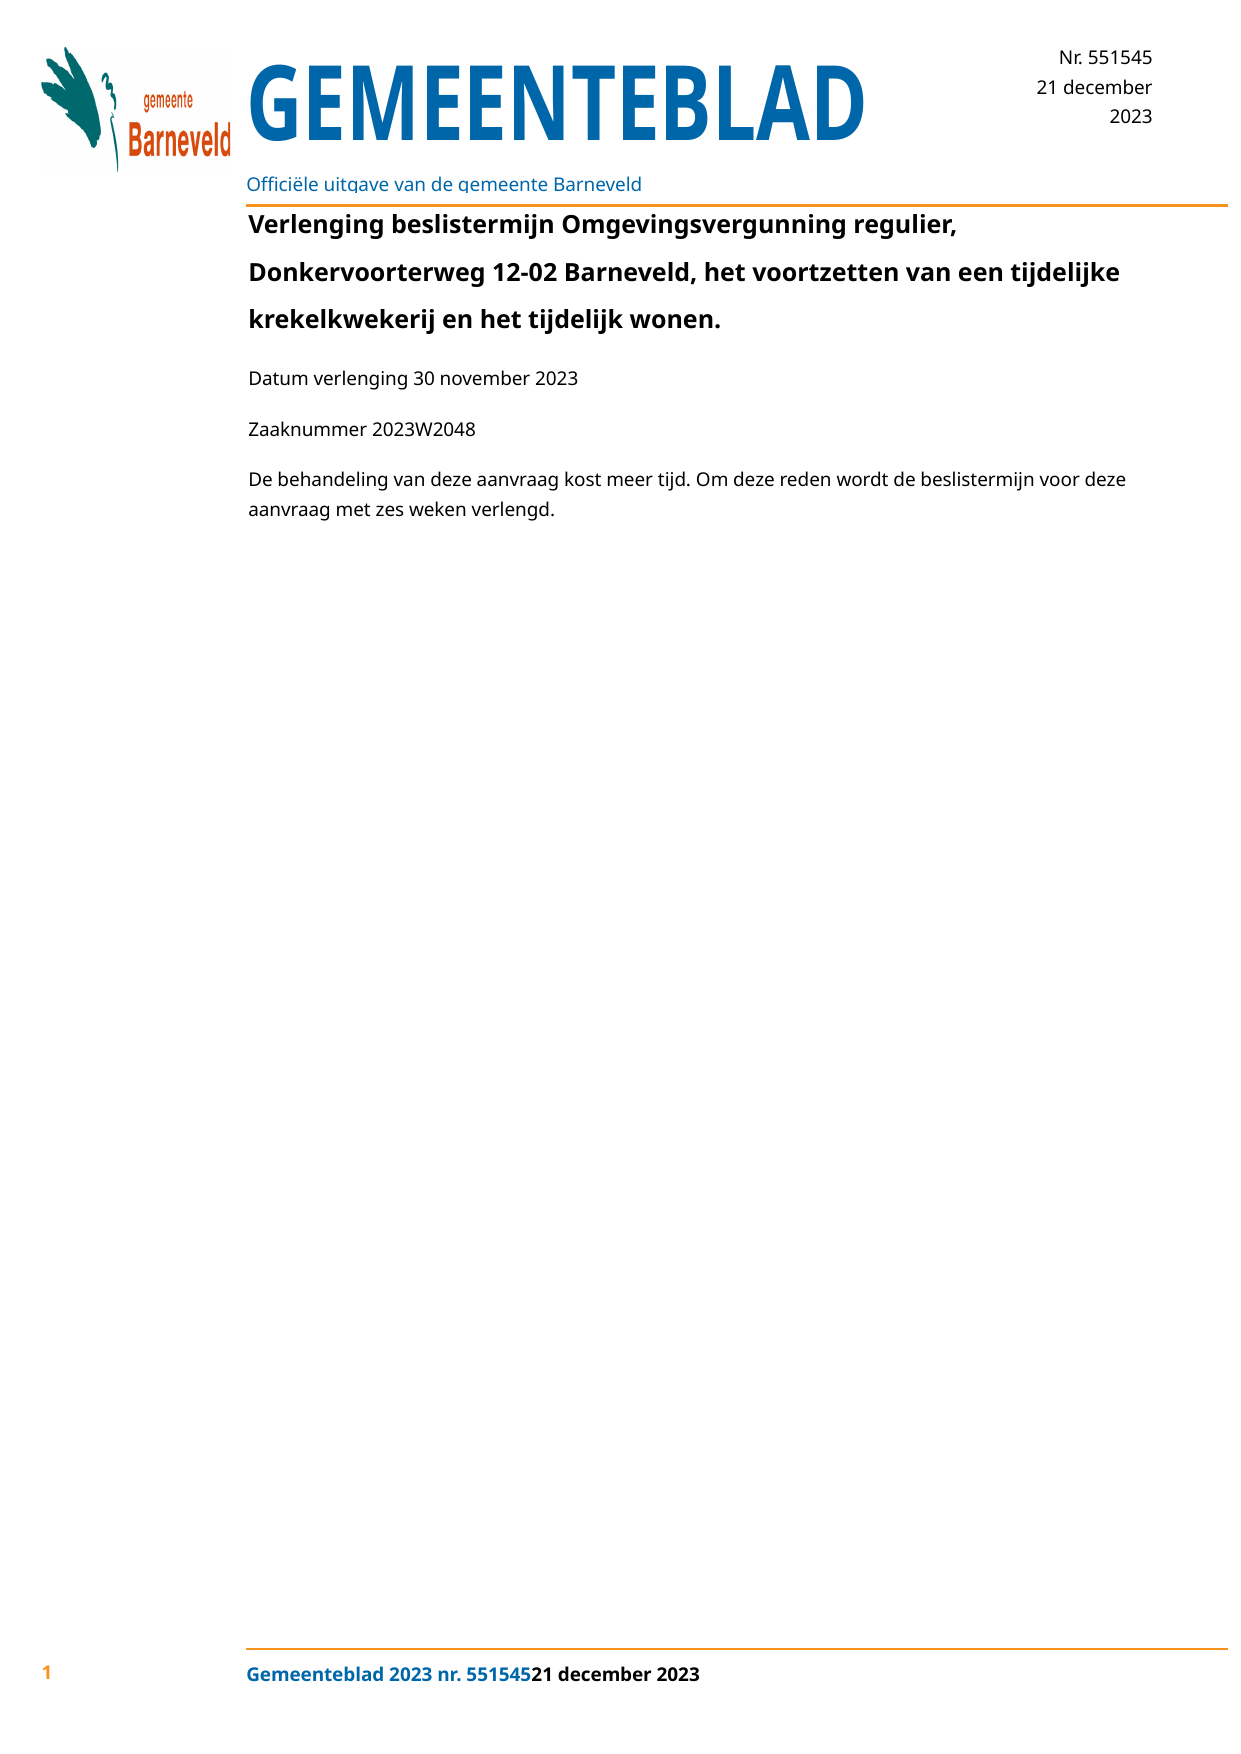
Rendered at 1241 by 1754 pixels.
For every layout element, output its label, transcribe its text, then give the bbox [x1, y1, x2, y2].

text De behandeling van deze aanvraag kost meer tijd. Om deze reden wordt de beslistermijn voor deze aanvraag met zes weken verlengd. [248, 466, 1152, 522]
picture [41, 47, 231, 172]
text Zaaknummer 2023W2048 [248, 416, 1152, 442]
text Datum verlenging 30 november 2023 [248, 366, 1152, 391]
text Verlenging beslistermijn Omgevingsvergunning regulier, Donkervoorterweg 12-02 Barneveld, het voortzetten van een tijdelijke krekelkwekerij en het tijdelijk wonen. [248, 207, 1152, 336]
